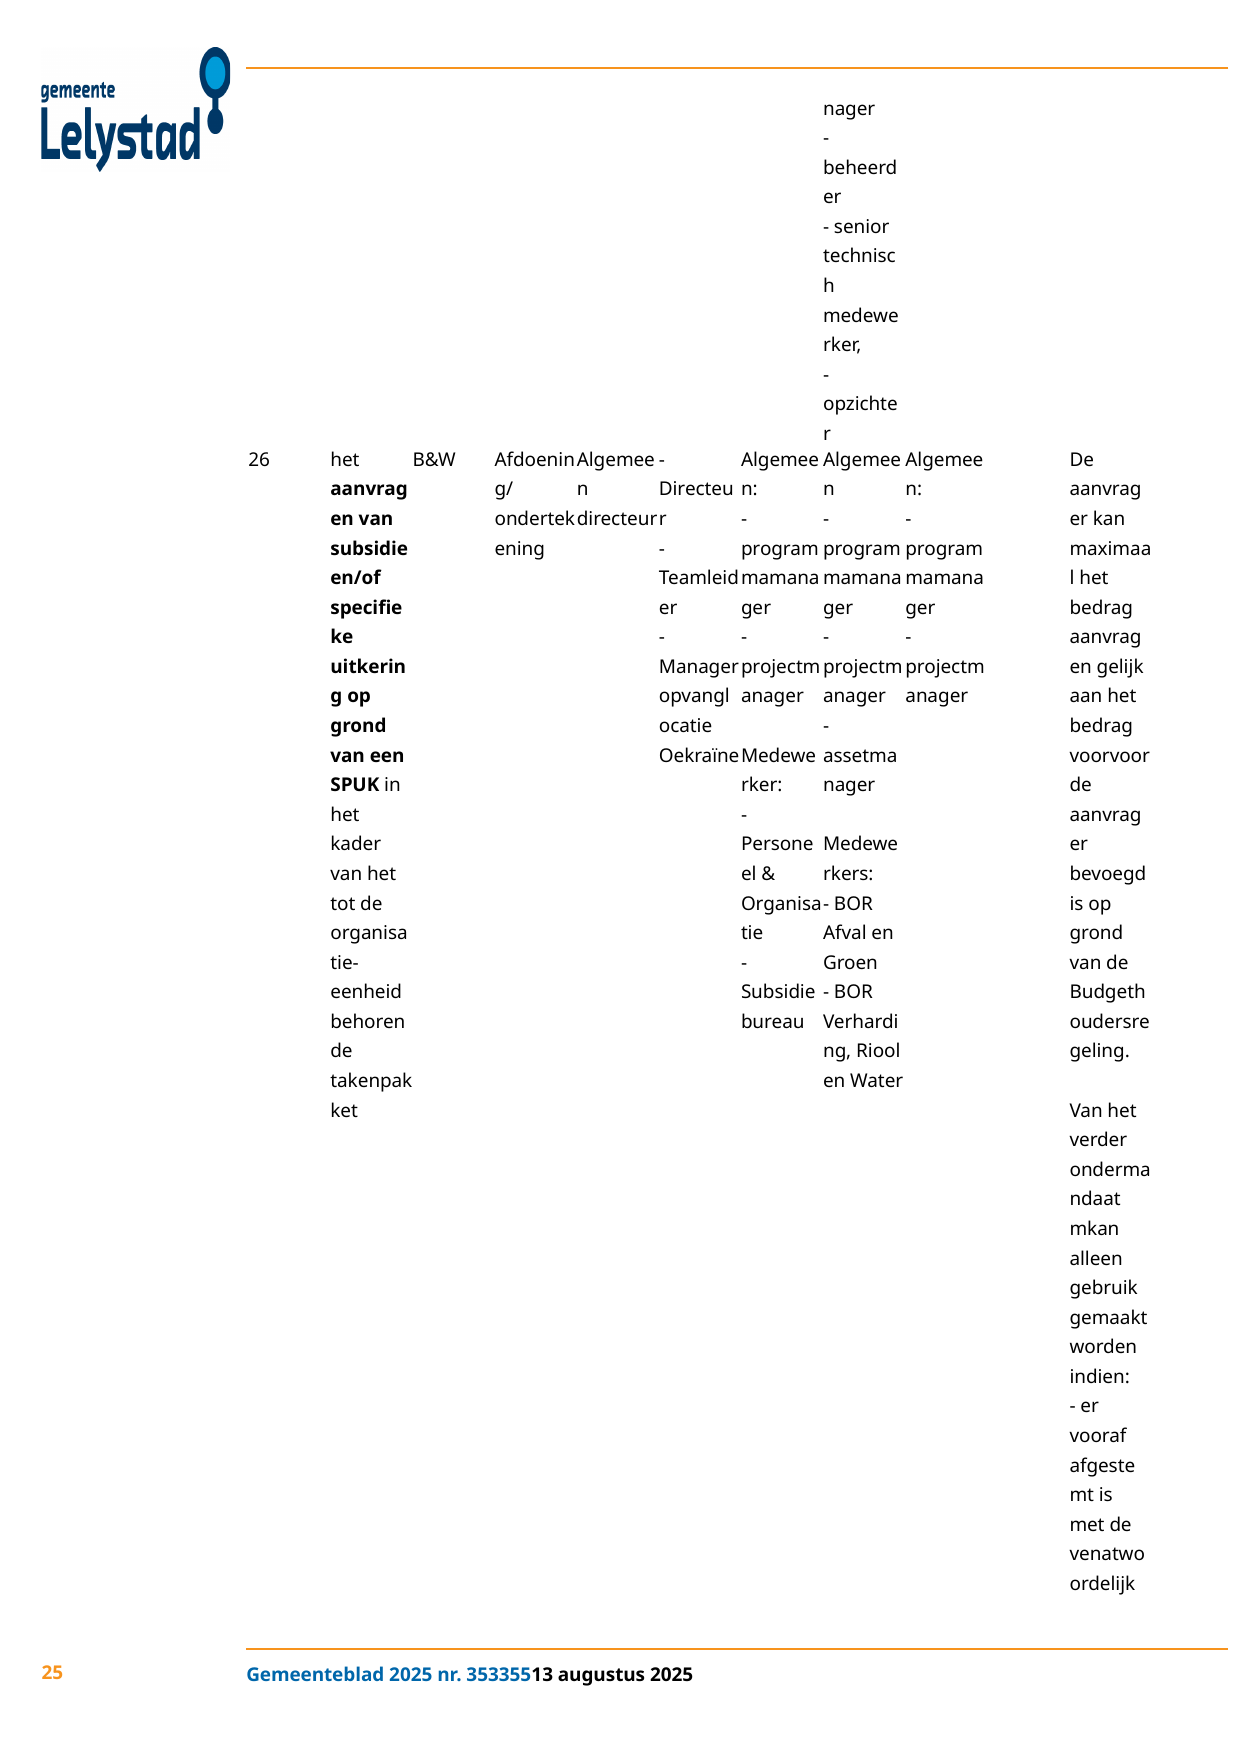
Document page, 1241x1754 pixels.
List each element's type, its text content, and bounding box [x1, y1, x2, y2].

table_cell [987, 446, 1069, 1596]
table_cell [248, 95, 330, 446]
table_cell Algemeen: - programmamanager - projectmanager [905, 446, 987, 1596]
table_cell [412, 95, 494, 446]
table_cell het aanvragen van subsidie en/of specifieke uitkering op grond van een SPUK in het kader van het tot de organisatie-eenheid behorende takenpakket [330, 446, 412, 1596]
table_cell Afdoening/ondertekening [494, 446, 577, 1596]
table_cell [577, 95, 659, 446]
table_cell [330, 95, 412, 446]
table_cell Algemeen - programmamanager - projectmanager - assetmanager Medewerkers: - BOR Afval en Groen - BOR Verharding, Riool en Water [823, 446, 905, 1596]
picture [41, 47, 231, 172]
table_cell 26 [248, 446, 330, 1596]
table_cell - Directeur - Teamleider - Manager opvanglocatie Oekraïne [659, 446, 741, 1596]
table_cell [1069, 95, 1152, 446]
table_cell nager - beheerder - senior technisch medewerker, - opzichter [823, 95, 905, 446]
table_cell Algemeen: - programmamanager - projectmanager Medewerker: - Personeel & Organisatie - Subsidiebureau [741, 446, 823, 1596]
table_cell [741, 95, 823, 446]
table_cell De aanvrager kan maximaal het bedrag aanvragen gelijk aan het bedrag voorvoor de aanvrager bevoegd is op grond van de Budgethoudersregeling. Van het verder ondermandaat mkan alleen gebruik gemaakt worden indien: - er vooraf afgestemt is met de venatwoordelijk [1069, 446, 1152, 1596]
table_cell Algemeen directeur [577, 446, 659, 1596]
table_cell [494, 95, 577, 446]
table_cell [905, 95, 987, 446]
table_cell B&W [412, 446, 494, 1596]
table_cell [987, 95, 1069, 446]
table_cell [659, 95, 741, 446]
